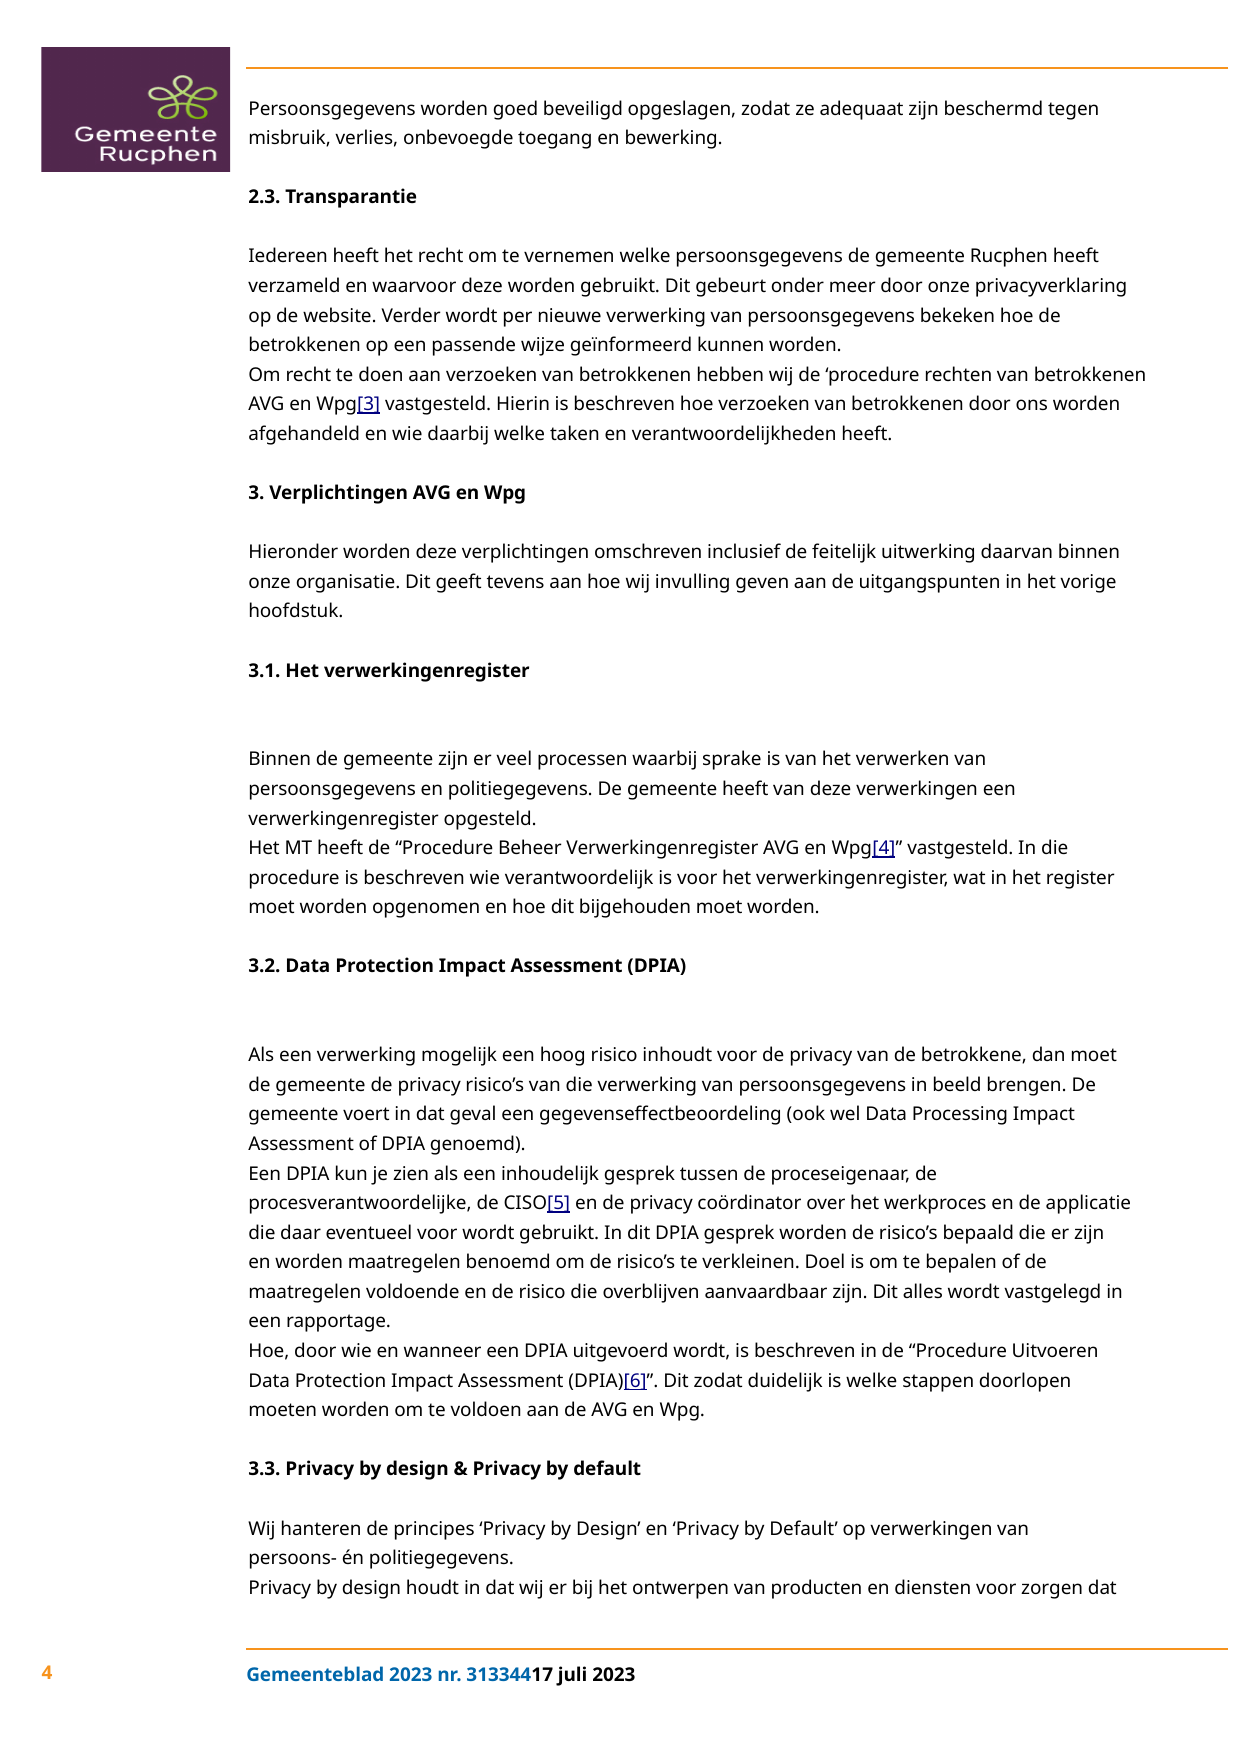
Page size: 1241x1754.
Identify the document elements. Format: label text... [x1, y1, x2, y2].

picture [41, 47, 231, 172]
text procedure is beschreven wie verantwoordelijk is voor het verwerkingenregister, wat in het register [248, 864, 1152, 890]
text 3.1. Het verwerkingenregister [248, 657, 1152, 683]
text persoonsgegevens en politiegegevens. De gemeente heeft van deze verwerkingen een [248, 775, 1152, 801]
text procesverantwoordelijke, de CISO[5] en de privacy coördinator over het werkproces en de applicatie [248, 1189, 1152, 1215]
text Iedereen heeft het recht om te vernemen welke persoonsgegevens de gemeente Rucphen heeft verzameld en waarvoor deze worden gebruikt. Dit gebeurt onder meer door onze privacyverklaring op de website. Verder wordt per nieuwe verwerking van persoonsgegevens bekeken hoe de betrokkenen op een passende wijze geïnformeerd kunnen worden. [248, 243, 1152, 357]
text die daar eventueel voor wordt gebruikt. In dit DPIA gesprek worden de risico’s bepaald die er zijn [248, 1219, 1152, 1245]
text Hoe, door wie en wanneer een DPIA uitgevoerd wordt, is beschreven in de “Procedure Uitvoeren [248, 1337, 1152, 1363]
text de gemeente de privacy risico’s van die verwerking van persoonsgegevens in beeld brengen. De [248, 1071, 1152, 1097]
text Privacy by design houdt in dat wij er bij het ontwerpen van producten en diensten voor zorgen dat [248, 1574, 1152, 1600]
text onze organisatie. Dit geeft tevens aan hoe wij invulling geven aan de uitgangspunten in het vorige [248, 568, 1152, 594]
text 3.3. Privacy by design & Privacy by default [248, 1456, 1152, 1481]
text een rapportage. [248, 1308, 1152, 1333]
text Assessment of DPIA genoemd). [248, 1130, 1152, 1156]
text verwerkingenregister opgesteld. [248, 805, 1152, 831]
text Een DPIA kun je zien als een inhoudelijk gesprek tussen de proceseigenaar, de [248, 1160, 1152, 1186]
text Persoonsgegevens worden goed beveiligd opgeslagen, zodat ze adequaat zijn beschermd tegen misbruik, verlies, onbevoegde toegang en bewerking. [248, 95, 1152, 150]
text Wij hanteren de principes ‘Privacy by Design’ en ‘Privacy by Default’ op verwerkingen van [248, 1515, 1152, 1541]
text maatregelen voldoende en de risico die overblijven aanvaardbaar zijn. Dit alles wordt vastgelegd in [248, 1278, 1152, 1304]
text Binnen de gemeente zijn er veel processen waarbij sprake is van het verwerken van [248, 746, 1152, 771]
text Als een verwerking mogelijk een hoog risico inhoudt voor de privacy van de betrokkene, dan moet [248, 1041, 1152, 1067]
text en worden maatregelen benoemd om de risico’s te verkleinen. Doel is om te bepalen of de [248, 1248, 1152, 1274]
text moet worden opgenomen en hoe dit bijgehouden moet worden. [248, 893, 1152, 919]
text hoofdstuk. [248, 598, 1152, 623]
text 2.3. Transparantie [248, 183, 1152, 209]
text Data Protection Impact Assessment (DPIA)[6]”. Dit zodat duidelijk is welke stappen doorlopen [248, 1367, 1152, 1393]
text Hieronder worden deze verplichtingen omschreven inclusief de feitelijk uitwerking daarvan binnen [248, 538, 1152, 564]
text 3. Verplichtingen AVG en Wpg [248, 479, 1152, 505]
text Het MT heeft de “Procedure Beheer Verwerkingenregister AVG en Wpg[4]” vastgesteld. In die [248, 834, 1152, 860]
text 3.2. Data Protection Impact Assessment (DPIA) [248, 953, 1152, 978]
text Om recht te doen aan verzoeken van betrokkenen hebben wij de ‘procedure rechten van betrokkenen AVG en Wpg[3] vastgesteld. Hierin is beschreven hoe verzoeken van betrokkenen door ons worden afgehandeld en wie daarbij welke taken en verantwoordelijkheden heeft. [248, 361, 1152, 446]
text gemeente voert in dat geval een gegevenseffectbeoordeling (ook wel Data Processing Impact [248, 1101, 1152, 1126]
text moeten worden om te voldoen aan de AVG en Wpg. [248, 1396, 1152, 1422]
text persoons- én politiegegevens. [248, 1544, 1152, 1570]
